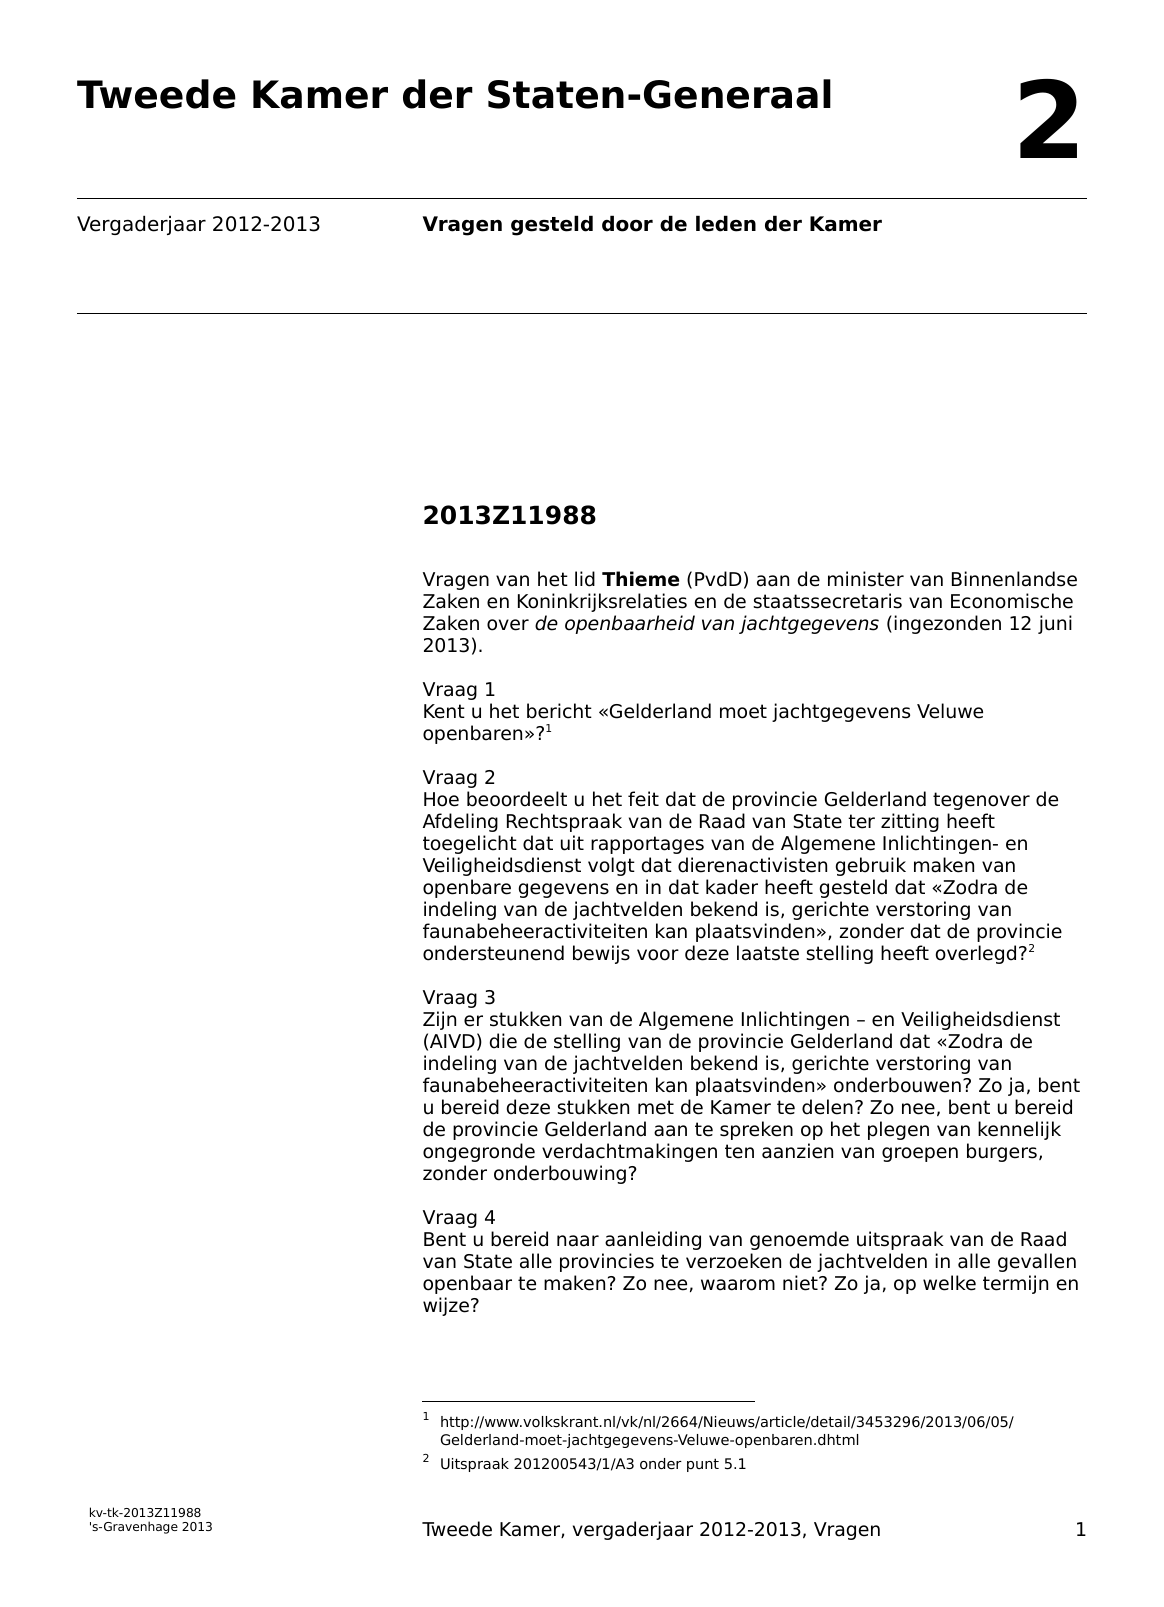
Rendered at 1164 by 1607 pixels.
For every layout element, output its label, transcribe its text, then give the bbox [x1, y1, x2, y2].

text 2013Z11988 [422, 501, 1087, 531]
text Zijn er stukken van de Algemene Inlichtingen – en Veiligheidsdienst (AIVD) die de stelling van de provincie Gelderland dat «Zodra de indeling van de jachtvelden bekend is, gerichte verstoring van faunabeheeractiviteiten kan plaatsvinden» onderbouwen? Zo ja, bent u bereid deze stukken met de Kamer te delen? Zo nee, bent u bereid de provincie Gelderland aan te spreken op het plegen van kennelijk ongegronde verdachtmakingen ten aanzien van groepen burgers, zonder onderbouwing? [422, 1009, 1087, 1185]
text Vragen van het lid Thieme (PvdD) aan de minister van Binnenlandse Zaken en Koninkrijksrelaties en de staatssecretaris van Economische Zaken over de openbaarheid van jachtgegevens (ingezonden 12 juni 2013). [422, 569, 1087, 657]
table_header 2 [886, 59, 1087, 198]
text Bent u bereid naar aanleiding van genoemde uitspraak van de Raad van State alle provincies te verzoeken de jachtvelden in alle gevallen openbaar te maken? Zo nee, waarom niet? Zo ja, op welke termijn en wijze? [422, 1229, 1087, 1317]
table_header Tweede Kamer der Staten-Generaal [77, 59, 886, 198]
text Vraag 2 [422, 767, 1087, 789]
text Hoe beoordeelt u het feit dat de provincie Gelderland tegenover de Afdeling Rechtspraak van de Raad van State ter zitting heeft toegelicht dat uit rapportages van de Algemene Inlichtingen- en Veiligheidsdienst volgt dat dierenactivisten gebruik maken van openbare gegevens en in dat kader heeft gesteld dat «Zodra de indeling van de jachtvelden bekend is, gerichte verstoring van faunabeheeractiviteiten kan plaatsvinden», zonder dat de provincie ondersteunend bewijs voor deze laatste stelling heeft overlegd? [422, 789, 1087, 965]
text Vraag 3 [422, 987, 1087, 1009]
text 's-Gravenhage 2013 [88, 1520, 323, 1534]
table_cell Vergaderjaar 2012-2013 [77, 199, 422, 313]
table_cell Vragen gesteld door de leden der Kamer [422, 199, 1087, 313]
text kv-tk-2013Z11988 [88, 1506, 323, 1520]
text Uitspraak 201200543/1/A3 onder punt 5.1 [422, 1452, 1087, 1474]
text http://www.volkskrant.nl/vk/nl/2664/Nieuws/article/detail/3453296/2013/06/05/Gelderland-moet-jachtgegevens-Veluwe-openbaren.dhtml [422, 1410, 1087, 1449]
text Vraag 4 [422, 1207, 1087, 1229]
text Vraag 1 [422, 679, 1087, 701]
text Kent u het bericht «Gelderland moet jachtgegevens Veluwe openbaren»? [422, 701, 1087, 745]
